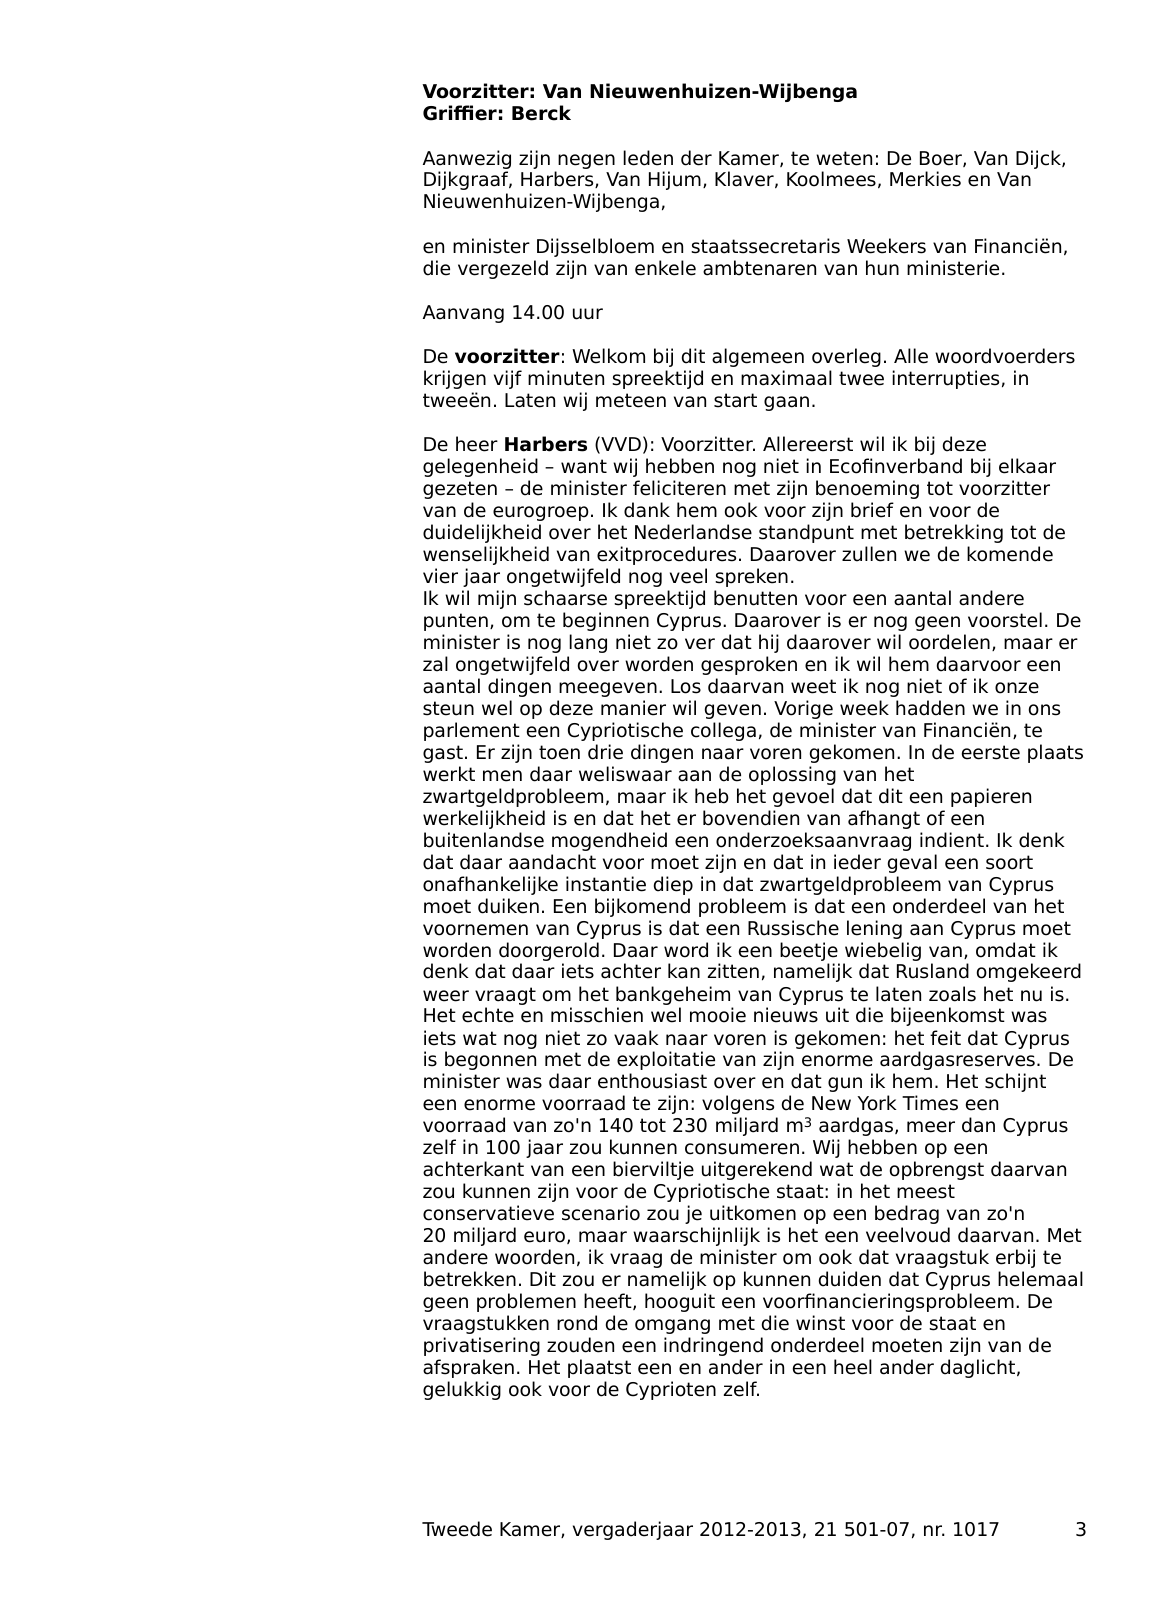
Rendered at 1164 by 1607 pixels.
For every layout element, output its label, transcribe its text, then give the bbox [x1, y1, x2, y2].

text Voorzitter: Van Nieuwenhuizen-Wijbenga [422, 81, 1087, 103]
text Aanwezig zijn negen leden der Kamer, te weten: De Boer, Van Dijck, Dijkgraaf, Harbers, Van Hijum, Klaver, Koolmees, Merkies en Van Nieuwenhuizen-Wijbenga, [422, 147, 1087, 213]
text Aanvang 14.00 uur [422, 302, 1087, 324]
text Griffier: Berck [422, 103, 1087, 125]
text en minister Dijsselbloem en staatssecretaris Weekers van Financiën, die vergezeld zijn van enkele ambtenaren van hun ministerie. [422, 236, 1087, 279]
text Ik wil mijn schaarse spreektijd benutten voor een aantal andere punten, om te beginnen Cyprus. Daarover is er nog geen voorstel. De minister is nog lang niet zo ver dat hij daarover wil oordelen, maar er zal ongetwijfeld over worden gesproken en ik wil hem daarvoor een aantal dingen meegeven. Los daarvan weet ik nog niet of ik onze steun wel op deze manier wil geven. Vorige week hadden we in ons parlement een Cypriotische collega, de minister van Financiën, te gast. Er zijn toen drie dingen naar voren gekomen. In de eerste plaats werkt men daar weliswaar aan de oplossing van het zwartgeldprobleem, maar ik heb het gevoel dat dit een papieren werkelijkheid is en dat het er bovendien van afhangt of een buitenlandse mogendheid een onderzoeksaanvraag indient. Ik denk dat daar aandacht voor moet zijn en dat in ieder geval een soort onafhankelijke instantie diep in dat zwartgeldprobleem van Cyprus moet duiken. Een bijkomend probleem is dat een onderdeel van het voornemen van Cyprus is dat een Russische lening aan Cyprus moet worden doorgerold. Daar word ik een beetje wiebelig van, omdat ik denk dat daar iets achter kan zitten, namelijk dat Rusland omgekeerd weer vraagt om het bankgeheim van Cyprus te laten zoals het nu is. Het echte en misschien wel mooie nieuws uit die bijeenkomst was iets wat nog niet zo vaak naar voren is gekomen: het feit dat Cyprus is begonnen met de exploitatie van zijn enorme aardgasreserves. De minister was daar enthousiast over en dat gun ik hem. Het schijnt een enorme voorraad te zijn: volgens de New York Times een voorraad van zo'n 140 tot 230 miljard m3 aardgas, meer dan Cyprus zelf in 100 jaar zou kunnen consumeren. Wij hebben op een achterkant van een bierviltje uitgerekend wat de opbrengst daarvan zou kunnen zijn voor de Cypriotische staat: in het meest conservatieve scenario zou je uitkomen op een bedrag van zo'n 20 miljard euro, maar waarschijnlijk is het een veelvoud daarvan. Met andere woorden, ik vraag de minister om ook dat vraagstuk erbij te betrekken. Dit zou er namelijk op kunnen duiden dat Cyprus helemaal geen problemen heeft, hooguit een voorfinancieringsprobleem. De vraagstukken rond de omgang met die winst voor de staat en privatisering zouden een indringend onderdeel moeten zijn van de afspraken. Het plaatst een en ander in een heel ander daglicht, gelukkig ook voor de Cyprioten zelf. [422, 588, 1087, 1401]
text De voorzitter: Welkom bij dit algemeen overleg. Alle woordvoerders krijgen vijf minuten spreektijd en maximaal twee interrupties, in tweeën. Laten wij meteen van start gaan. [422, 346, 1087, 412]
text De heer Harbers (VVD): Voorzitter. Allereerst wil ik bij deze gelegenheid – want wij hebben nog niet in Ecofinverband bij elkaar gezeten – de minister feliciteren met zijn benoeming tot voorzitter van de eurogroep. Ik dank hem ook voor zijn brief en voor de duidelijkheid over het Nederlandse standpunt met betrekking tot de wenselijkheid van exitprocedures. Daarover zullen we de komende vier jaar ongetwijfeld nog veel spreken. [422, 434, 1087, 588]
